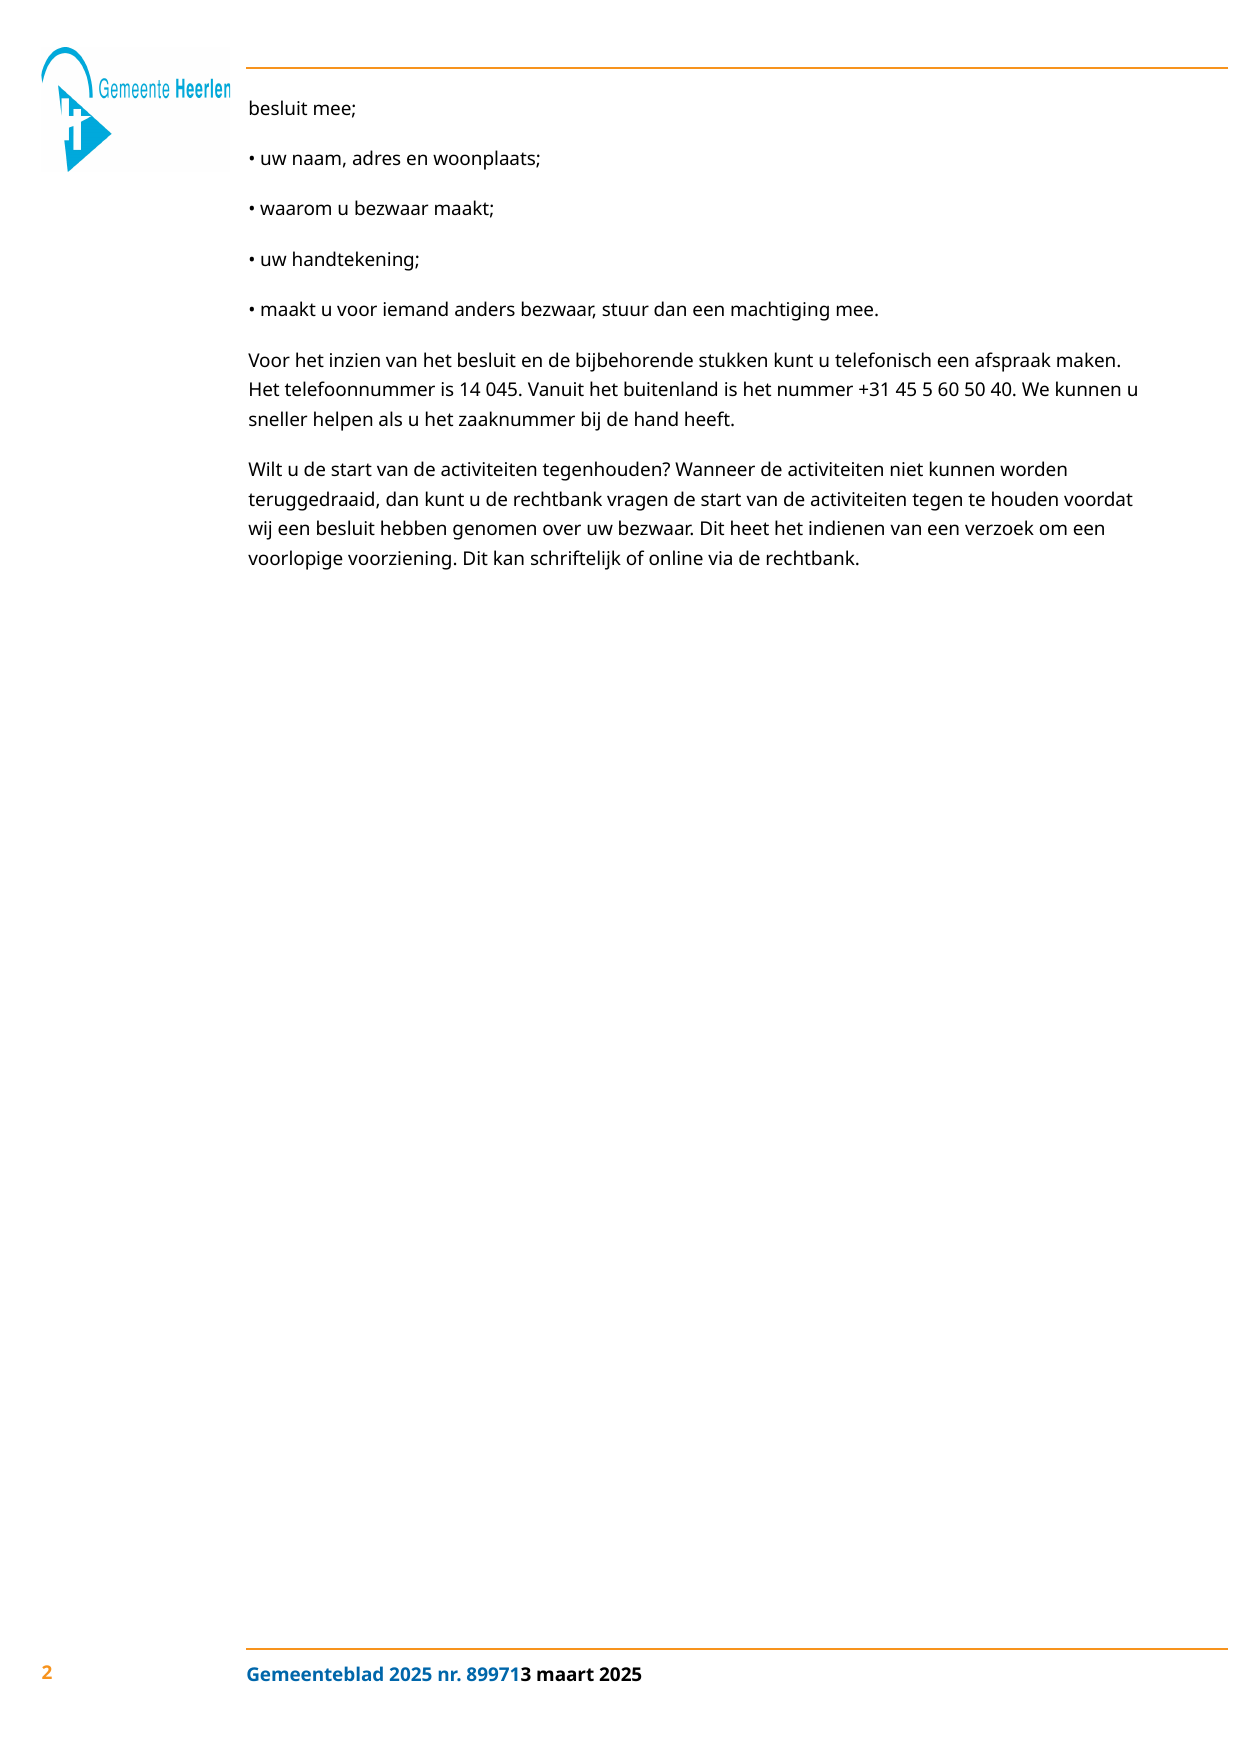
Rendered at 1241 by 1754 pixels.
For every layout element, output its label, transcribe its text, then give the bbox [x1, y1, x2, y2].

text besluit mee; [248, 95, 1152, 121]
text • uw naam, adres en woonplaats; [248, 145, 1152, 171]
text • maakt u voor iemand anders bezwaar, stuur dan een machtiging mee. [248, 296, 1152, 322]
text • waarom u bezwaar maakt; [248, 196, 1152, 221]
text Voor het inzien van het besluit en de bijbehorende stukken kunt u telefonisch een afspraak maken. Het telefoonnummer is 14 045. Vanuit het buitenland is het nummer +31 45 5 60 50 40. We kunnen u sneller helpen als u het zaaknummer bij de hand heeft. [248, 347, 1152, 432]
text • uw handtekening; [248, 246, 1152, 272]
picture [41, 47, 59, 70]
text Wilt u de start van de activiteiten tegenhouden? Wanneer de activiteiten niet kunnen worden teruggedraaid, dan kunt u de rechtbank vragen de start van de activiteiten tegen te houden voordat wij een besluit hebben genomen over uw bezwaar. Dit heet het indienen van een verzoek om een voorlopige voorziening. Dit kan schriftelijk of online via de rechtbank. [248, 456, 1152, 571]
picture [41, 47, 231, 172]
